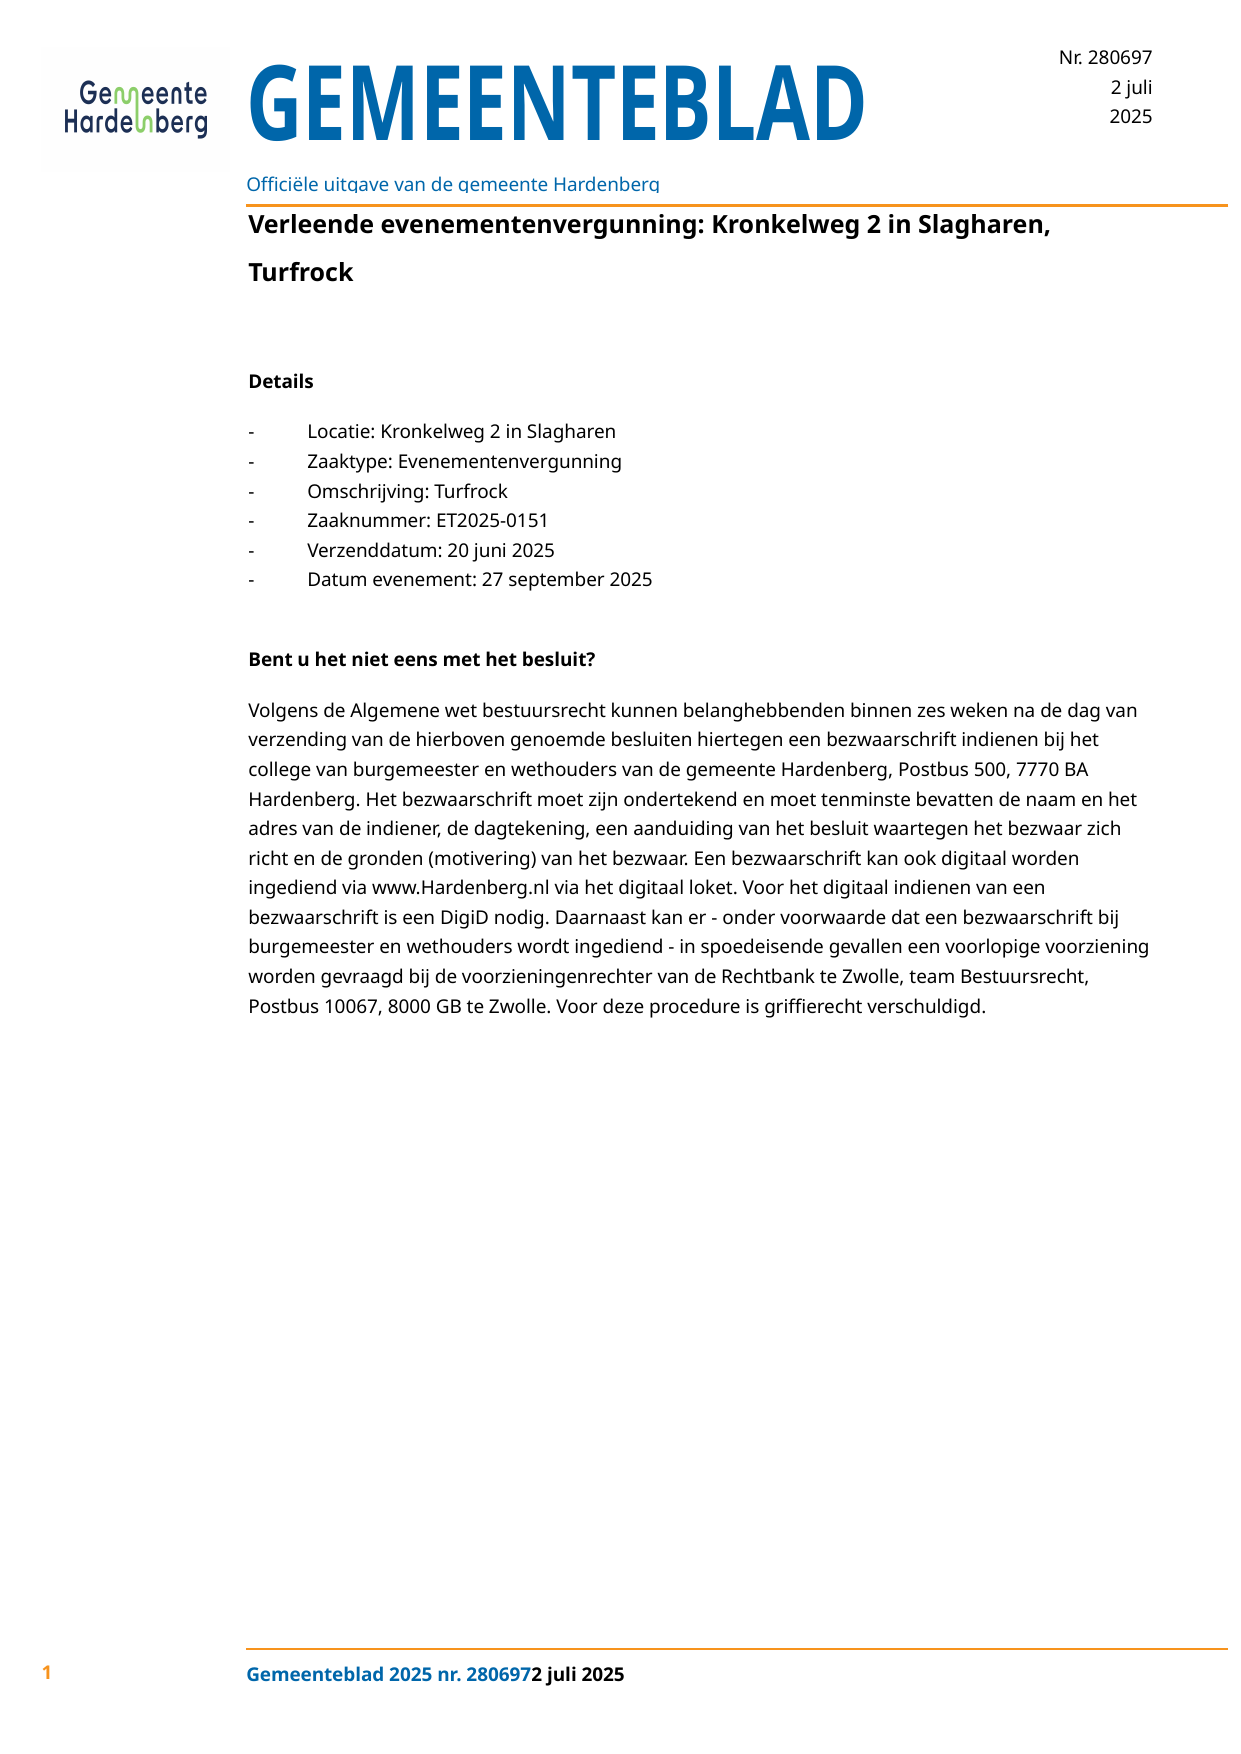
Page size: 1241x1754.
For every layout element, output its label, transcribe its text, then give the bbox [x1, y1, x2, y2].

text Volgens de Algemene wet bestuursrecht kunnen belanghebbenden binnen zes weken na de dag van verzending van de hierboven genoemde besluiten hiertegen een bezwaarschrift indienen bij het college van burgemeester en wethouders van de gemeente Hardenberg, Postbus 500, 7770 BA Hardenberg. Het bezwaarschrift moet zijn ondertekend en moet tenminste bevatten de naam en het adres van de indiener, de dagtekening, een aanduiding van het besluit waartegen het bezwaar zich richt en de gronden (motivering) van het bezwaar. Een bezwaarschrift kan ook digitaal worden ingediend via www.Hardenberg.nl via het digitaal loket. Voor het digitaal indienen van een bezwaarschrift is een DigiD nodig. Daarnaast kan er - onder voorwaarde dat een bezwaarschrift bij burgemeester en wethouders wordt ingediend - in spoedeisende gevallen een voorlopige voorziening worden gevraagd bij de voorzieningenrechter van de Rechtbank te Zwolle, team Bestuursrecht, Postbus 10067, 8000 GB te Zwolle. Voor deze procedure is griffierecht verschuldigd. [248, 697, 1152, 1019]
list Zaaktype: Evenementenvergunning [248, 448, 1152, 474]
list Locatie: Kronkelweg 2 in Slagharen [248, 419, 1152, 444]
text Bent u het niet eens met het besluit? [248, 647, 1152, 672]
list Verzenddatum: 20 juni 2025 [248, 537, 1152, 563]
text Details [248, 368, 1152, 394]
list Datum evenement: 27 september 2025 [248, 567, 1152, 592]
picture [41, 47, 231, 172]
text Verleende evenementenvergunning: Kronkelweg 2 in Slagharen, Turfrock [248, 207, 1152, 288]
list Omschrijving: Turfrock [248, 478, 1152, 504]
list Zaaknummer: ET2025-0151 [248, 507, 1152, 533]
